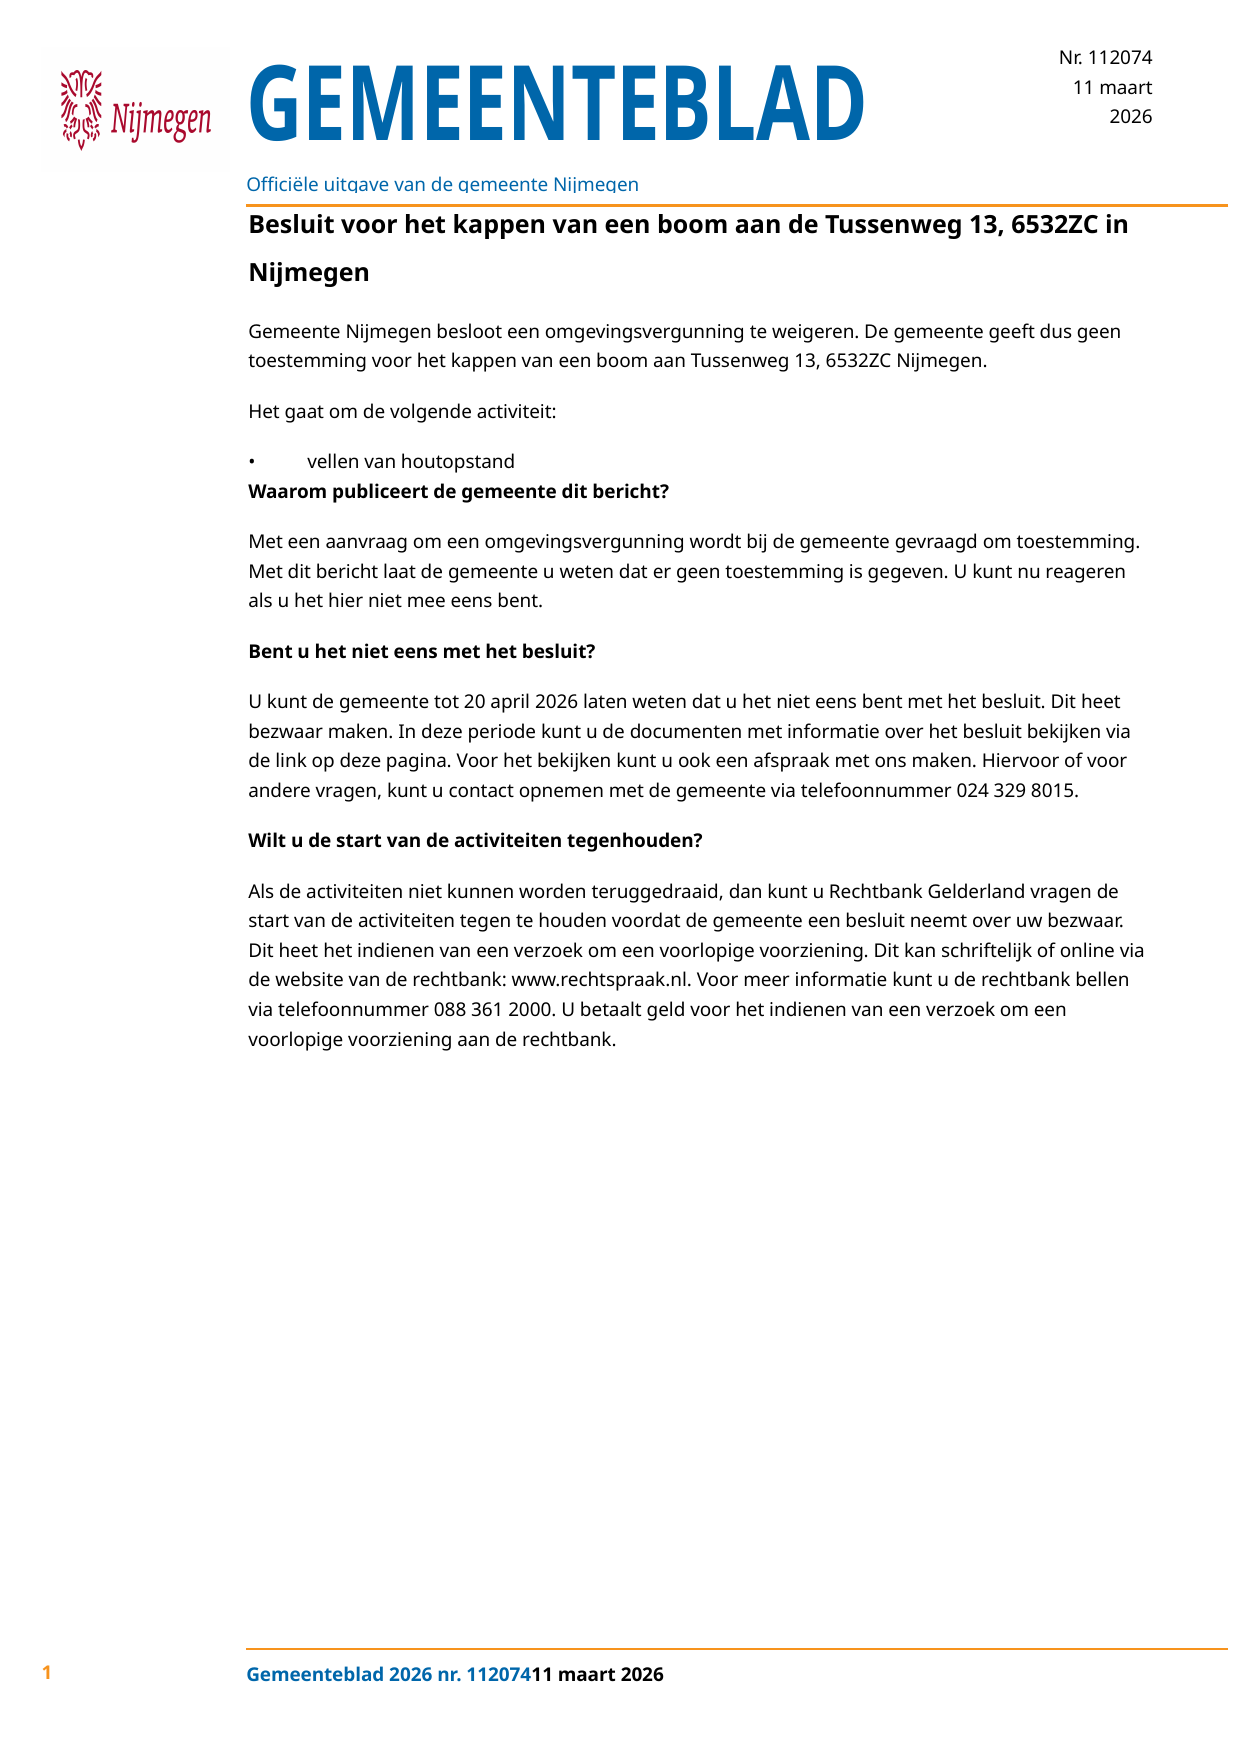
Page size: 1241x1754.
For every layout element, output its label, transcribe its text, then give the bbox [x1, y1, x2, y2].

text Besluit voor het kappen van een boom aan de Tussenweg 13, 6532ZC in Nijmegen [248, 207, 1152, 288]
picture [41, 47, 231, 172]
text Waarom publiceert de gemeente dit bericht? [248, 478, 1152, 504]
text Bent u het niet eens met het besluit? [248, 638, 1152, 664]
text U kunt de gemeente tot 20 april 2026 laten weten dat u het niet eens bent met het besluit. Dit heet bezwaar maken. In deze periode kunt u de documenten met informatie over het besluit bekijken via de link op deze pagina. Voor het bekijken kunt u ook een afspraak met ons maken. Hiervoor of voor andere vragen, kunt u contact opnemen met de gemeente via telefoonnummer 024 329 8015. [248, 688, 1152, 803]
text Wilt u de start van de activiteiten tegenhouden? [248, 827, 1152, 853]
list vellen van houtopstand [248, 448, 1152, 474]
text Gemeente Nijmegen besloot een omgevingsvergunning te weigeren. De gemeente geeft dus geen toestemming voor het kappen van een boom aan Tussenweg 13, 6532ZC Nijmegen. [248, 318, 1152, 373]
text Als de activiteiten niet kunnen worden teruggedraaid, dan kunt u Rechtbank Gelderland vragen de start van de activiteiten tegen te houden voordat de gemeente een besluit neemt over uw bezwaar. Dit heet het indienen van een verzoek om een voorlopige voorziening. Dit kan schriftelijk of online via de website van de rechtbank: www.rechtspraak.nl. Voor meer informatie kunt u de rechtbank bellen via telefoonnummer 088 361 2000. U betaalt geld voor het indienen van een verzoek om een voorlopige voorziening aan de rechtbank. [248, 878, 1152, 1052]
text Het gaat om de volgende activiteit: [248, 398, 1152, 424]
text Met een aanvraag om een omgevingsvergunning wordt bij de gemeente gevraagd om toestemming. Met dit bericht laat de gemeente u weten dat er geen toestemming is gegeven. U kunt nu reageren als u het hier niet mee eens bent. [248, 528, 1152, 613]
